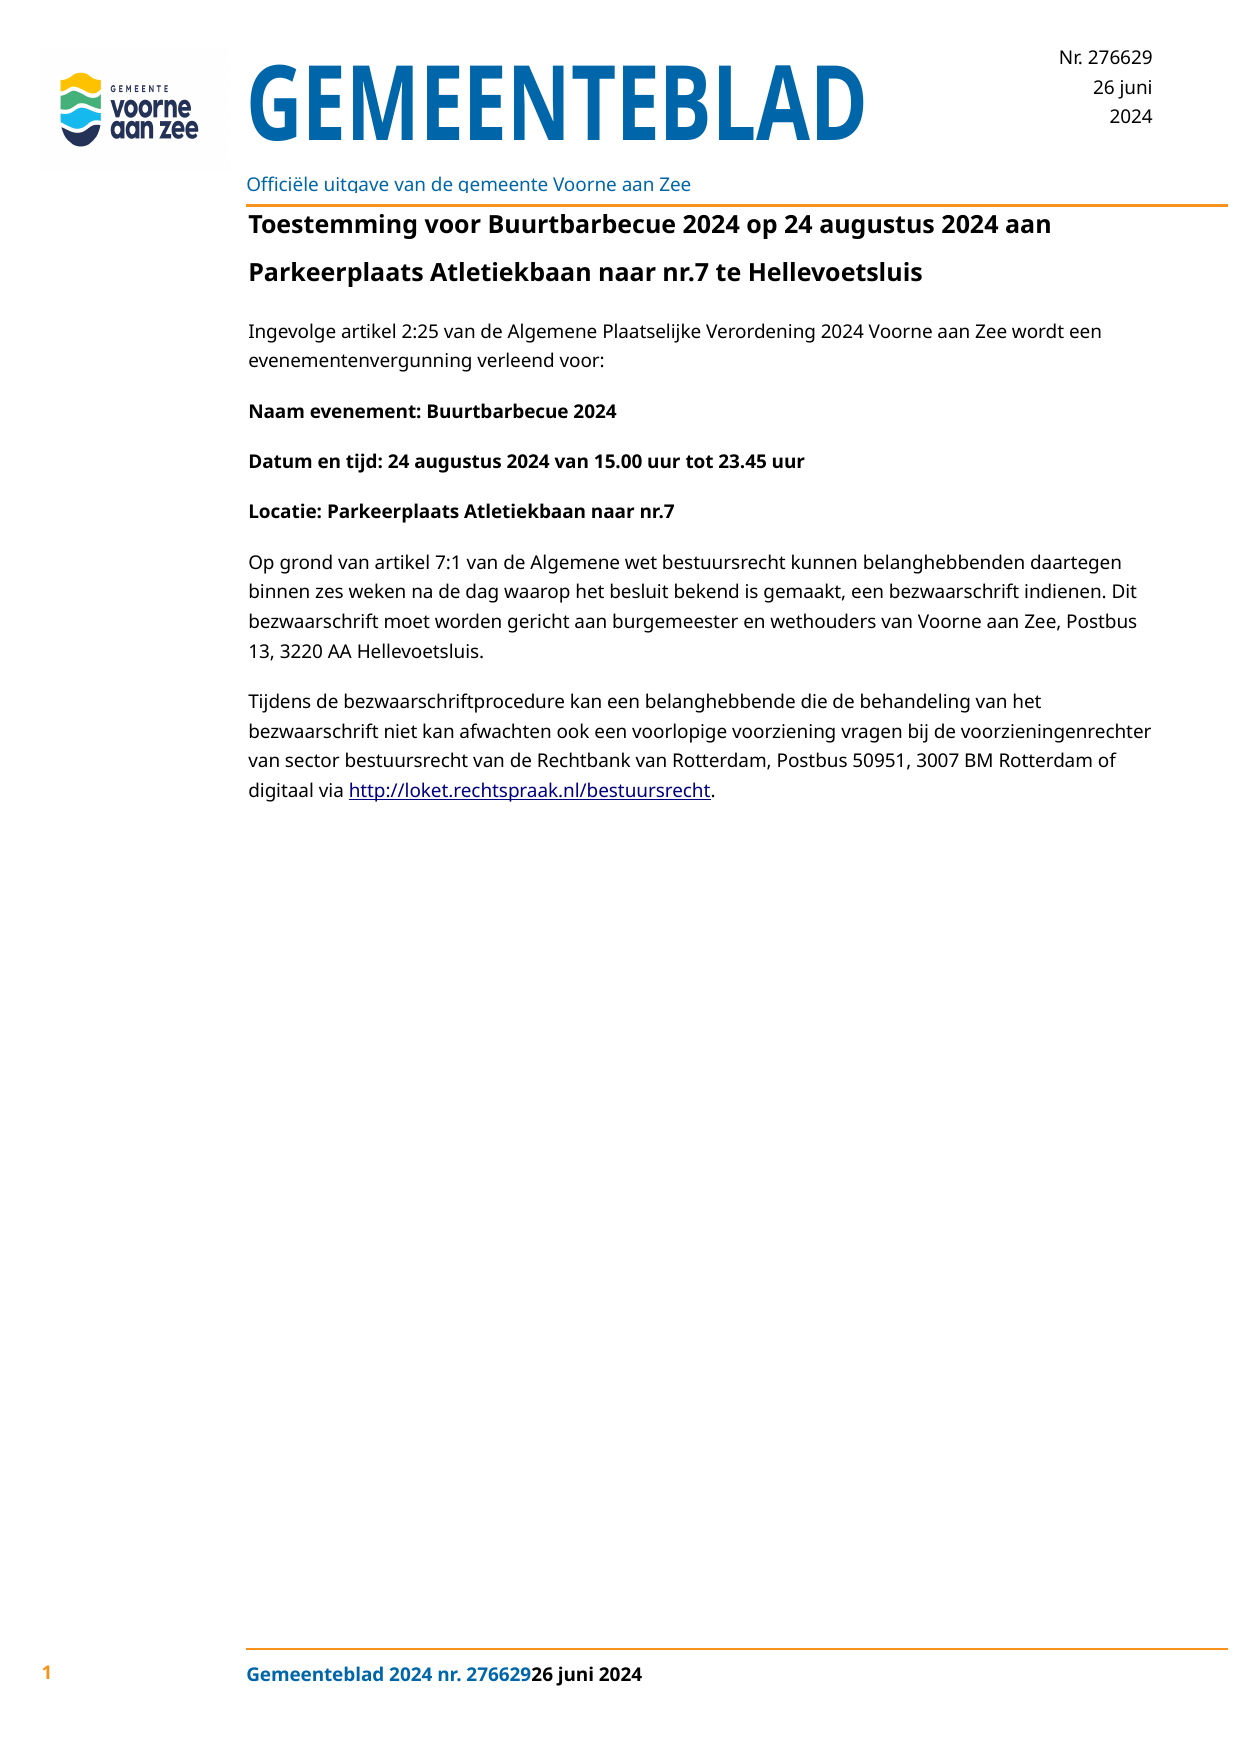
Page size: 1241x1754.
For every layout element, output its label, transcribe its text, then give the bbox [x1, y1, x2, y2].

text Locatie: Parkeerplaats Atletiekbaan naar nr.7 [248, 499, 1152, 524]
text Ingevolge artikel 2:25 van de Algemene Plaatselijke Verordening 2024 Voorne aan Zee wordt een evenementenvergunning verleend voor: [248, 318, 1152, 373]
text Datum en tijd: 24 augustus 2024 van 15.00 uur tot 23.45 uur [248, 448, 1152, 474]
text Op grond van artikel 7:1 van de Algemene wet bestuursrecht kunnen belanghebbenden daartegen binnen zes weken na de dag waarop het besluit bekend is gemaakt, een bezwaarschrift indienen. Dit bezwaarschrift moet worden gericht aan burgemeester en wethouders van Voorne aan Zee, Postbus 13, 3220 AA Hellevoetsluis. [248, 549, 1152, 664]
text Toestemming voor Buurtbarbecue 2024 op 24 augustus 2024 aan Parkeerplaats Atletiekbaan naar nr.7 te Hellevoetsluis [248, 207, 1152, 288]
picture [41, 47, 231, 172]
text Tijdens de bezwaarschriftprocedure kan een belanghebbende die de behandeling van het bezwaarschrift niet kan afwachten ook een voorlopige voorziening vragen bij de voorzieningenrechter van sector bestuursrecht van de Rechtbank van Rotterdam, Postbus 50951, 3007 BM Rotterdam of digitaal via http://loket.rechtspraak.nl/bestuursrecht. [248, 688, 1152, 803]
text Naam evenement: Buurtbarbecue 2024 [248, 398, 1152, 424]
